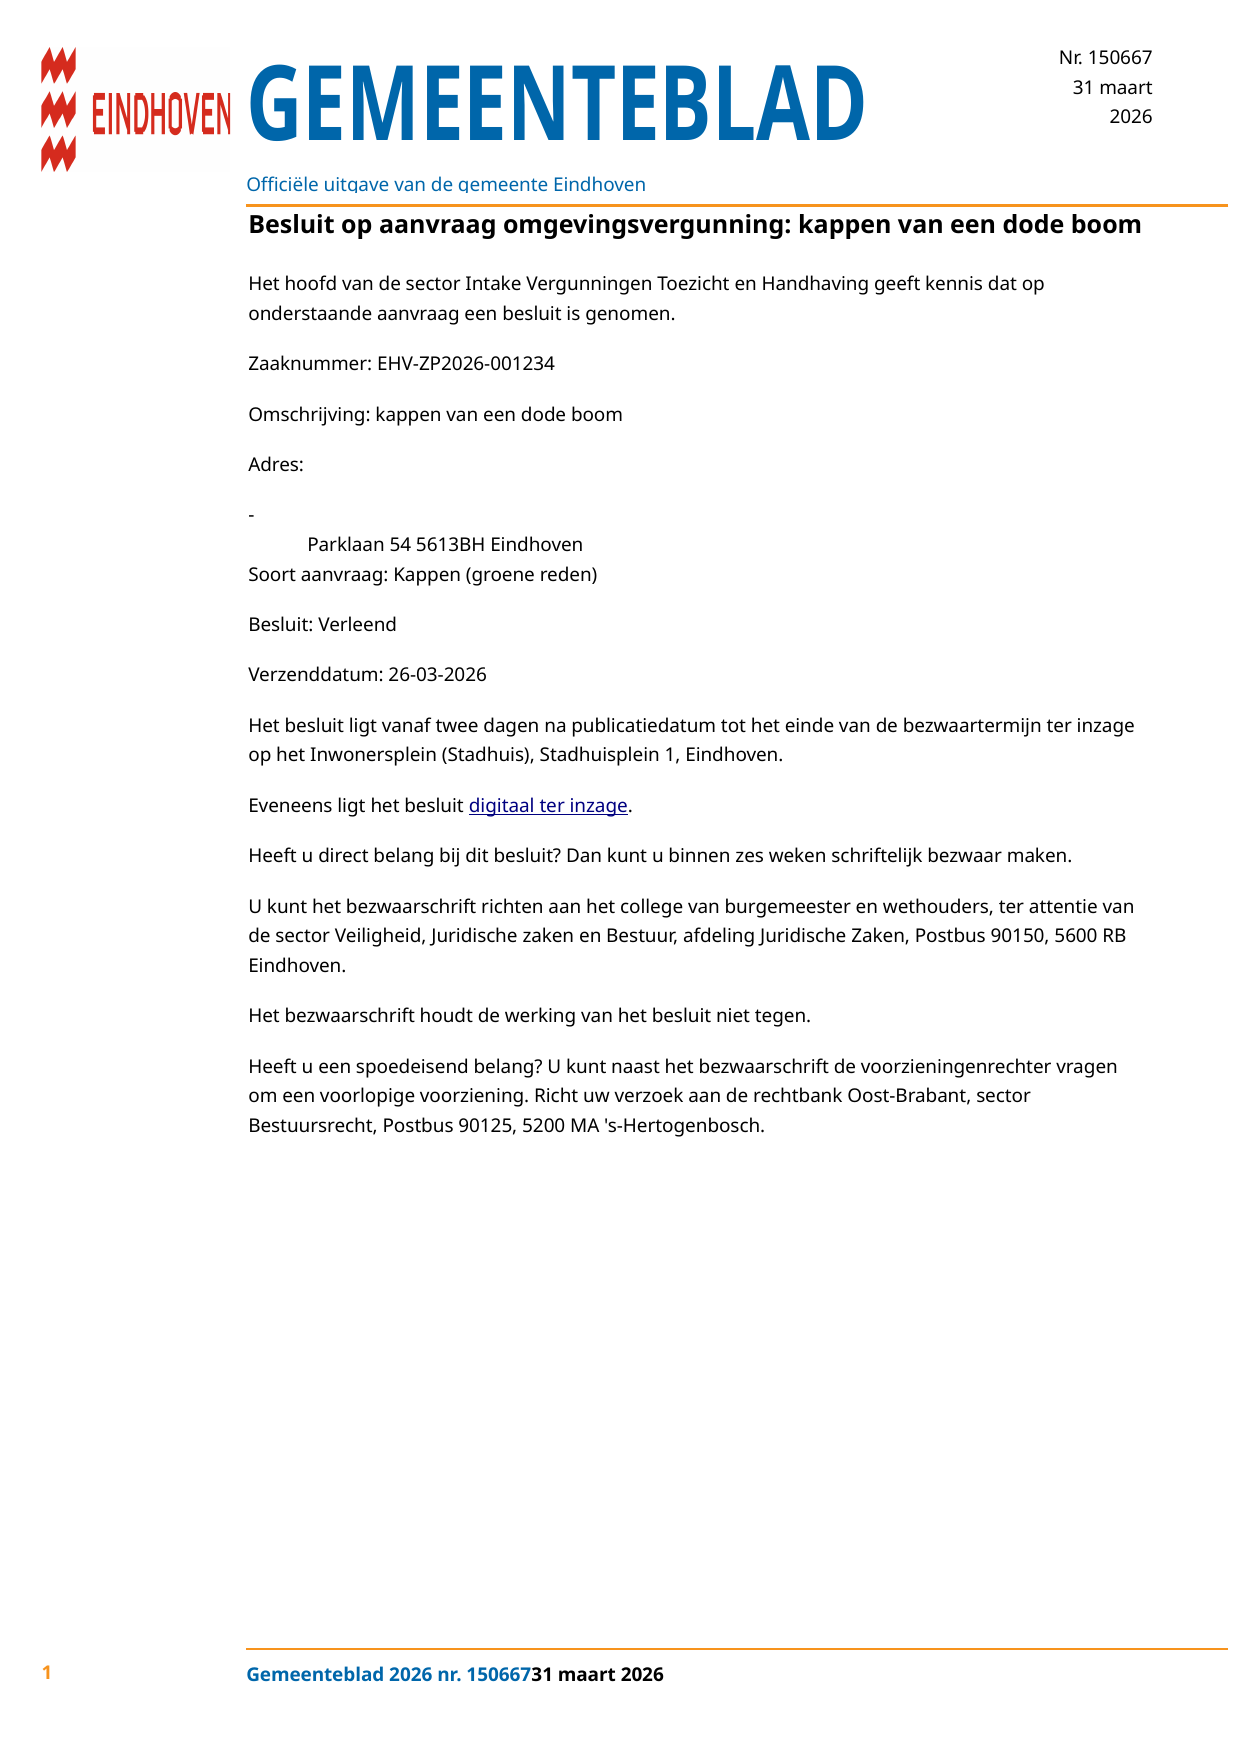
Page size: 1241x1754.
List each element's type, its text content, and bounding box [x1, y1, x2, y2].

text Het bezwaarschrift houdt de werking van het besluit niet tegen. [248, 1002, 1152, 1028]
text Soort aanvraag: Kappen (groene reden) [248, 561, 1152, 586]
text Het besluit ligt vanaf twee dagen na publicatiedatum tot het einde van de bezwaartermijn ter inzage op het Inwonersplein (Stadhuis), Stadhuisplein 1, Eindhoven. [248, 712, 1152, 767]
text Zaaknummer: EHV-ZP2026-001234 [248, 350, 1152, 376]
text Adres: [248, 451, 1152, 477]
text Heeft u direct belang bij dit besluit? Dan kunt u binnen zes weken schriftelijk bezwaar maken. [248, 842, 1152, 868]
picture [41, 47, 231, 172]
text Besluit: Verleend [248, 611, 1152, 637]
text Het hoofd van de sector Intake Vergunningen Toezicht en Handhaving geeft kennis dat op onderstaande aanvraag een besluit is genomen. [248, 270, 1152, 326]
text Besluit op aanvraag omgevingsvergunning: kappen van een dode boom [248, 207, 1152, 241]
text Omschrijving: kappen van een dode boom [248, 401, 1152, 426]
text Eveneens ligt het besluit digitaal ter inzage. [248, 792, 1152, 818]
text Verzenddatum: 26-03-2026 [248, 662, 1152, 687]
text Heeft u een spoedeisend belang? U kunt naast het bezwaarschrift de voorzieningenrechter vragen om een voorlopige voorziening. Richt uw verzoek aan de rechtbank Oost-Brabant, sector Bestuursrecht, Postbus 90125, 5200 MA 's-Hertogenbosch. [248, 1053, 1152, 1138]
list Parklaan 54 5613BH Eindhoven [248, 531, 1152, 557]
text U kunt het bezwaarschrift richten aan het college van burgemeester en wethouders, ter attentie van de sector Veiligheid, Juridische zaken en Bestuur, afdeling Juridische Zaken, Postbus 90150, 5600 RB Eindhoven. [248, 893, 1152, 978]
